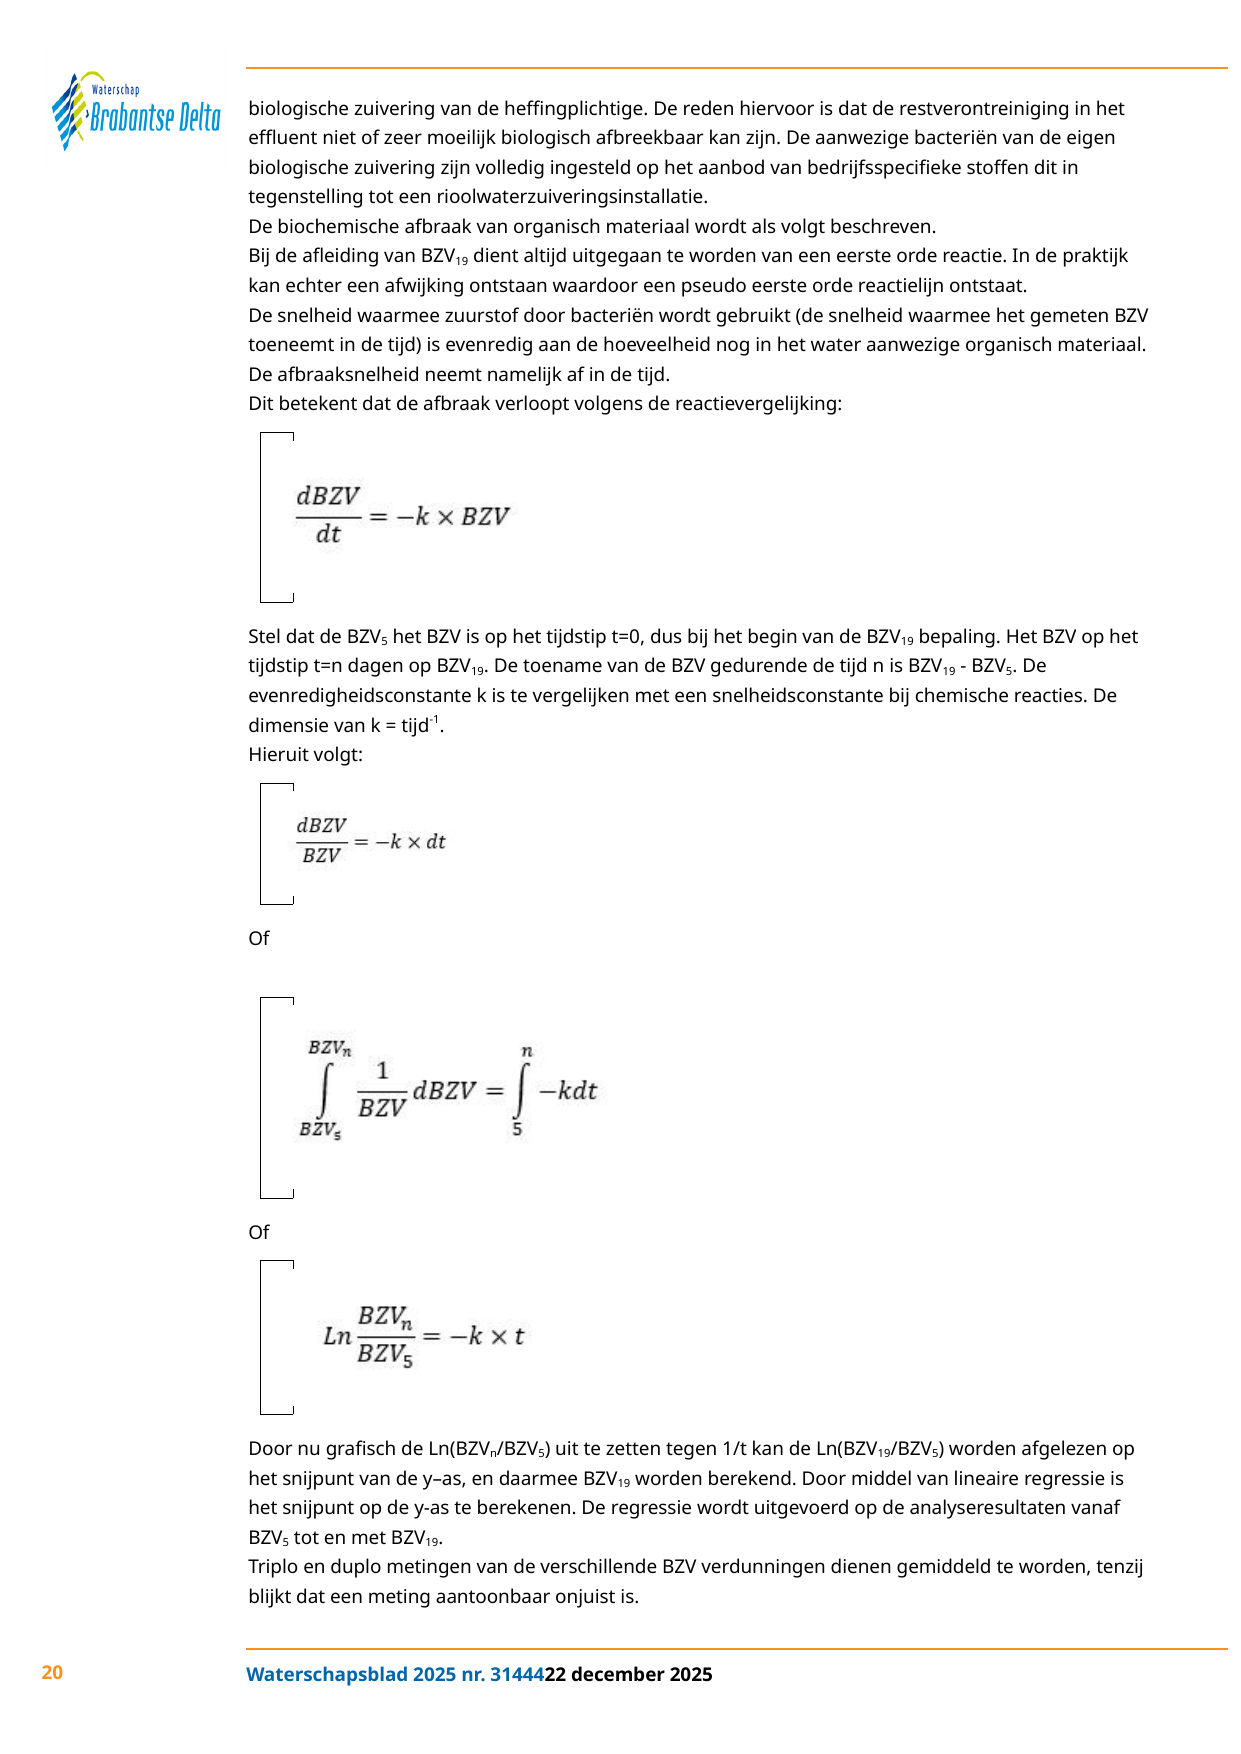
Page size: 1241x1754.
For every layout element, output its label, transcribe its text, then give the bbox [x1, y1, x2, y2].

picture [268, 1269, 619, 1406]
picture [268, 441, 599, 593]
text Triplo en duplo metingen van de verschillende BZV verdunningen dienen gemiddeld te worden, tenzij blijkt dat een meting aantoonbaar onjuist is. [248, 1554, 1152, 1609]
picture [268, 791, 536, 896]
text De snelheid waarmee zuurstof door bacteriën wordt gebruikt (de snelheid waarmee het gemeten BZV toeneemt in de tijd) is evenredig aan de hoeveelheid nog in het water aanwezige organisch materiaal. De afbraaksnelheid neemt namelijk af in de tijd. [248, 302, 1152, 387]
text Of [248, 926, 1152, 951]
text biologische zuivering van de heffingplichtige. De reden hiervoor is dat de restverontreiniging in het effluent niet of zeer moeilijk biologisch afbreekbaar kan zijn. De aanwezige bacteriën van de eigen biologische zuivering zijn volledig ingesteld op het aanbod van bedrijfsspecifieke stoffen dit in tegenstelling tot een rioolwaterzuiveringsinstallatie. [248, 95, 1152, 209]
text Hieruit volgt: [248, 741, 1152, 767]
picture [41, 47, 231, 172]
text De biochemische afbraak van organisch materiaal wordt als volgt beschreven. [248, 213, 1152, 239]
text Of [248, 1219, 1152, 1244]
picture [268, 1005, 634, 1189]
text Dit betekent dat de afbraak verloopt volgens de reactievergelijking: [248, 391, 1152, 416]
text Bij de afleiding van BZV19 dient altijd uitgegaan te worden van een eerste orde reactie. In de praktijk kan echter een afwijking ontstaan waardoor een pseudo eerste orde reactielijn ontstaat. [248, 243, 1152, 298]
text Stel dat de BZV5 het BZV is op het tijdstip t=0, dus bij het begin van de BZV19 bepaling. Het BZV op het tijdstip t=n dagen op BZV19. De toename van de BZV gedurende de tijd n is BZV19 - BZV5. De evenredigheidsconstante k is te vergelijken met een snelheidsconstante bij chemische reacties. De dimensie van k = tijd-1. [248, 623, 1152, 738]
text Door nu grafisch de Ln(BZVn/BZV5) uit te zetten tegen 1/t kan de Ln(BZV19/BZV5) worden afgelezen op het snijpunt van de y–as, en daarmee BZV19 worden berekend. Door middel van lineaire regressie is het snijpunt op de y-as te berekenen. De regressie wordt uitgevoerd op de analyseresultaten vanaf BZV5 tot en met BZV19. [248, 1435, 1152, 1550]
